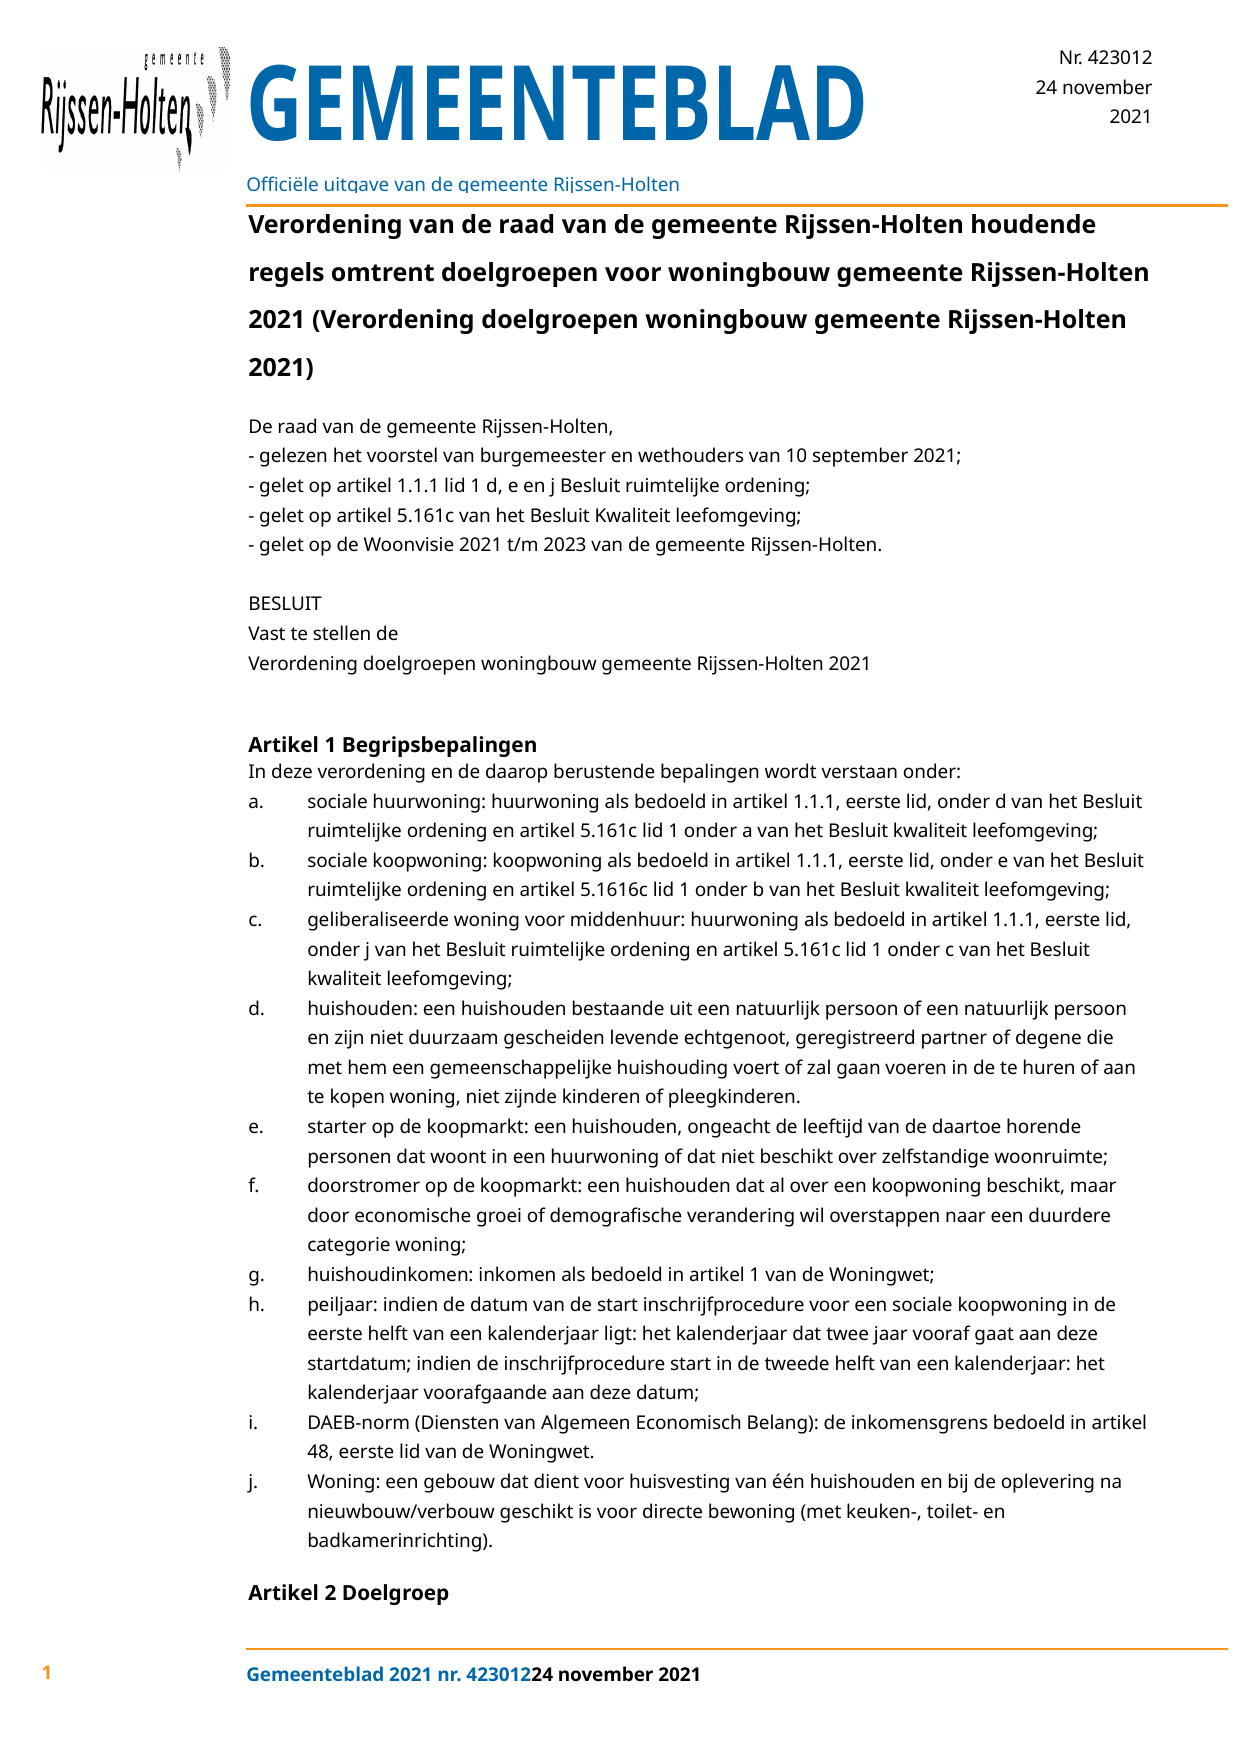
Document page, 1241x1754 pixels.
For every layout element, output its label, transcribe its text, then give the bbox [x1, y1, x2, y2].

text - gelet op artikel 5.161c van het Besluit Kwaliteit leefomgeving; [248, 502, 1152, 528]
text - gelet op de Woonvisie 2021 t/m 2023 van de gemeente Rijssen-Holten. [248, 531, 1152, 557]
text De raad van de gemeente Rijssen-Holten, [248, 413, 1152, 439]
list huishouden: een huishouden bestaande uit een natuurlijk persoon of een natuurlijk persoon en zijn niet duurzaam gescheiden levende echtgenoot, geregistreerd partner of degene die met hem een gemeenschappelijke huishouding voert of zal gaan voeren in de te huren of aan te kopen woning, niet zijnde kinderen of pleegkinderen. [248, 995, 1152, 1109]
text Artikel 1 Begripsbepalingen [248, 730, 1152, 758]
list DAEB-norm (Diensten van Algemeen Economisch Belang): de inkomensgrens bedoeld in artikel 48, eerste lid van de Woningwet. [248, 1409, 1152, 1464]
list doorstromer op de koopmarkt: een huishouden dat al over een koopwoning beschikt, maar door economische groei of demografische verandering wil overstappen naar een duurdere categorie woning; [248, 1172, 1152, 1257]
text - gelet op artikel 1.1.1 lid 1 d, e en j Besluit ruimtelijke ordening; [248, 472, 1152, 498]
text - gelezen het voorstel van burgemeester en wethouders van 10 september 2021; [248, 443, 1152, 468]
picture [41, 47, 231, 172]
text Artikel 2 Doelgroep [248, 1578, 1152, 1606]
list peiljaar: indien de datum van de start inschrijfprocedure voor een sociale koopwoning in de eerste helft van een kalenderjaar ligt: het kalenderjaar dat twee jaar vooraf gaat aan deze startdatum; indien de inschrijfprocedure start in de tweede helft van een kalenderjaar: het kalenderjaar voorafgaande aan deze datum; [248, 1291, 1152, 1405]
text Verordening doelgroepen woningbouw gemeente Rijssen-Holten 2021 [248, 650, 1152, 676]
list geliberaliseerde woning voor middenhuur: huurwoning als bedoeld in artikel 1.1.1, eerste lid, onder j van het Besluit ruimtelijke ordening en artikel 5.161c lid 1 onder c van het Besluit kwaliteit leefomgeving; [248, 906, 1152, 991]
list sociale koopwoning: koopwoning als bedoeld in artikel 1.1.1, eerste lid, onder e van het Besluit ruimtelijke ordening en artikel 5.1616c lid 1 onder b van het Besluit kwaliteit leefomgeving; [248, 847, 1152, 902]
text BESLUIT [248, 591, 1152, 616]
text Verordening van de raad van de gemeente Rijssen-Holten houdende regels omtrent doelgroepen voor woningbouw gemeente Rijssen-Holten 2021 (Verordening doelgroepen woningbouw gemeente Rijssen-Holten 2021) [248, 207, 1152, 384]
list starter op de koopmarkt: een huishouden, ongeacht de leeftijd van de daartoe horende personen dat woont in een huurwoning of dat niet beschikt over zelfstandige woonruimte; [248, 1113, 1152, 1168]
text Vast te stellen de [248, 620, 1152, 646]
list sociale huurwoning: huurwoning als bedoeld in artikel 1.1.1, eerste lid, onder d van het Besluit ruimtelijke ordening en artikel 5.161c lid 1 onder a van het Besluit kwaliteit leefomgeving; [248, 788, 1152, 843]
list huishoudinkomen: inkomen als bedoeld in artikel 1 van de Woningwet; [248, 1261, 1152, 1287]
list Woning: een gebouw dat dient voor huisvesting van één huishouden en bij de oplevering na nieuwbouw/verbouw geschikt is voor directe bewoning (met keuken-, toilet- en badkamerinrichting). [248, 1468, 1152, 1553]
text In deze verordening en de daarop berustende bepalingen wordt verstaan onder: [248, 758, 1152, 784]
